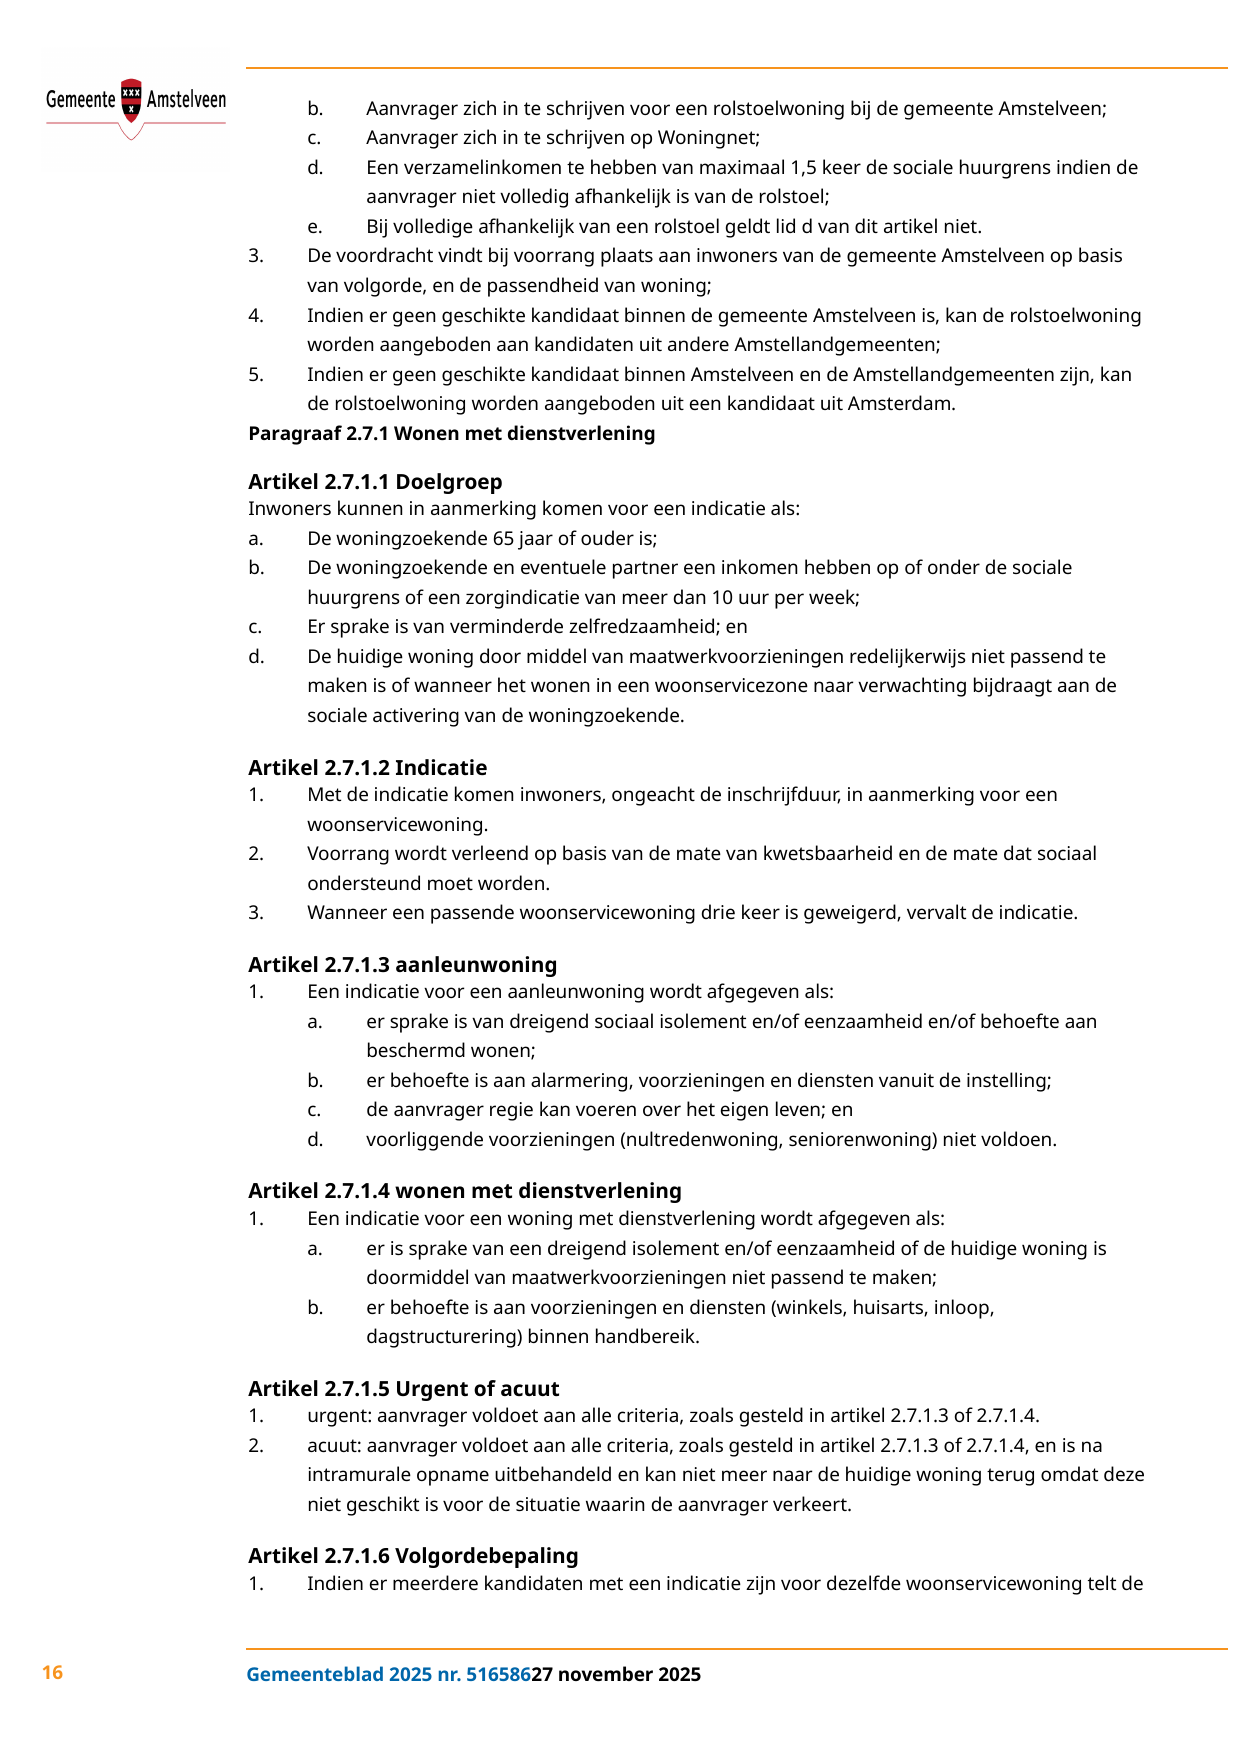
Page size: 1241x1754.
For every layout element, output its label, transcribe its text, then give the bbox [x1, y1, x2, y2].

list er is sprake van een dreigend isolement en/of eenzaamheid of de huidige woning is doormiddel van maatwerkvoorzieningen niet passend te maken; [307, 1235, 1152, 1290]
list Indien er geen geschikte kandidaat binnen Amstelveen en de Amstellandgemeenten zijn, kan de rolstoelwoning worden aangeboden uit een kandidaat uit Amsterdam. [248, 361, 1152, 416]
list Bij volledige afhankelijk van een rolstoel geldt lid d van dit artikel niet. [307, 213, 1152, 239]
picture [41, 47, 231, 172]
list Er sprake is van verminderde zelfredzaamheid; en [248, 613, 1152, 639]
list De woningzoekende en eventuele partner een inkomen hebben op of onder de sociale huurgrens of een zorgindicatie van meer dan 10 uur per week; [248, 554, 1152, 610]
list Een indicatie voor een aanleunwoning wordt afgegeven als: [248, 978, 1152, 1004]
list urgent: aanvrager voldoet aan alle criteria, zoals gesteld in artikel 2.7.1.3 of 2.7.1.4. [248, 1402, 1152, 1428]
text Artikel 2.7.1.2 Indicatie [248, 753, 1152, 781]
list Indien er geen geschikte kandidaat binnen de gemeente Amstelveen is, kan de rolstoelwoning worden aangeboden aan kandidaten uit andere Amstellandgemeenten; [248, 302, 1152, 357]
text Artikel 2.7.1.3 aanleunwoning [248, 950, 1152, 978]
text Artikel 2.7.1.4 wonen met dienstverlening [248, 1177, 1152, 1205]
list Wanneer een passende woonservicewoning drie keer is geweigerd, vervalt de indicatie. [248, 899, 1152, 925]
list Een indicatie voor een woning met dienstverlening wordt afgegeven als: [248, 1205, 1152, 1231]
list er sprake is van dreigend sociaal isolement en/of eenzaamheid en/of behoefte aan beschermd wonen; [307, 1008, 1152, 1063]
list De huidige woning door middel van maatwerkvoorzieningen redelijkerwijs niet passend te maken is of wanneer het wonen in een woonservicezone naar verwachting bijdraagt aan de sociale activering van de woningzoekende. [248, 643, 1152, 728]
text Artikel 2.7.1.5 Urgent of acuut [248, 1374, 1152, 1402]
list De voordracht vindt bij voorrang plaats aan inwoners van de gemeente Amstelveen op basis van volgorde, en de passendheid van woning; [248, 243, 1152, 298]
list er behoefte is aan voorzieningen en diensten (winkels, huisarts, inloop, dagstructurering) binnen handbereik. [307, 1294, 1152, 1349]
list er behoefte is aan alarmering, voorzieningen en diensten vanuit de instelling; [307, 1067, 1152, 1093]
text Artikel 2.7.1.1 Doelgroep [248, 467, 1152, 495]
list Indien er meerdere kandidaten met een indicatie zijn voor dezelfde woonservicewoning telt de [248, 1570, 1152, 1596]
list Voorrang wordt verleend op basis van de mate van kwetsbaarheid en de mate dat sociaal ondersteund moet worden. [248, 840, 1152, 896]
list acuut: aanvrager voldoet aan alle criteria, zoals gesteld in artikel 2.7.1.3 of 2.7.1.4, en is na intramurale opname uitbehandeld en kan niet meer naar de huidige woning terug omdat deze niet geschikt is voor de situatie waarin de aanvrager verkeert. [248, 1432, 1152, 1517]
text Artikel 2.7.1.6 Volgordebepaling [248, 1541, 1152, 1570]
list Aanvrager zich in te schrijven op Woningnet; [307, 124, 1152, 150]
list voorliggende voorzieningen (nultredenwoning, seniorenwoning) niet voldoen. [307, 1126, 1152, 1152]
list Een verzamelinkomen te hebben van maximaal 1,5 keer de sociale huurgrens indien de aanvrager niet volledig afhankelijk is van de rolstoel; [307, 154, 1152, 209]
list Aanvrager zich in te schrijven voor een rolstoelwoning bij de gemeente Amstelveen; [307, 95, 1152, 121]
list De woningzoekende 65 jaar of ouder is; [248, 525, 1152, 551]
text Paragraaf 2.7.1 Wonen met dienstverlening [248, 420, 1152, 446]
list de aanvrager regie kan voeren over het eigen leven; en [307, 1097, 1152, 1122]
list Met de indicatie komen inwoners, ongeacht de inschrijfduur, in aanmerking voor een woonservicewoning. [248, 781, 1152, 836]
text Inwoners kunnen in aanmerking komen voor een indicatie als: [248, 495, 1152, 521]
